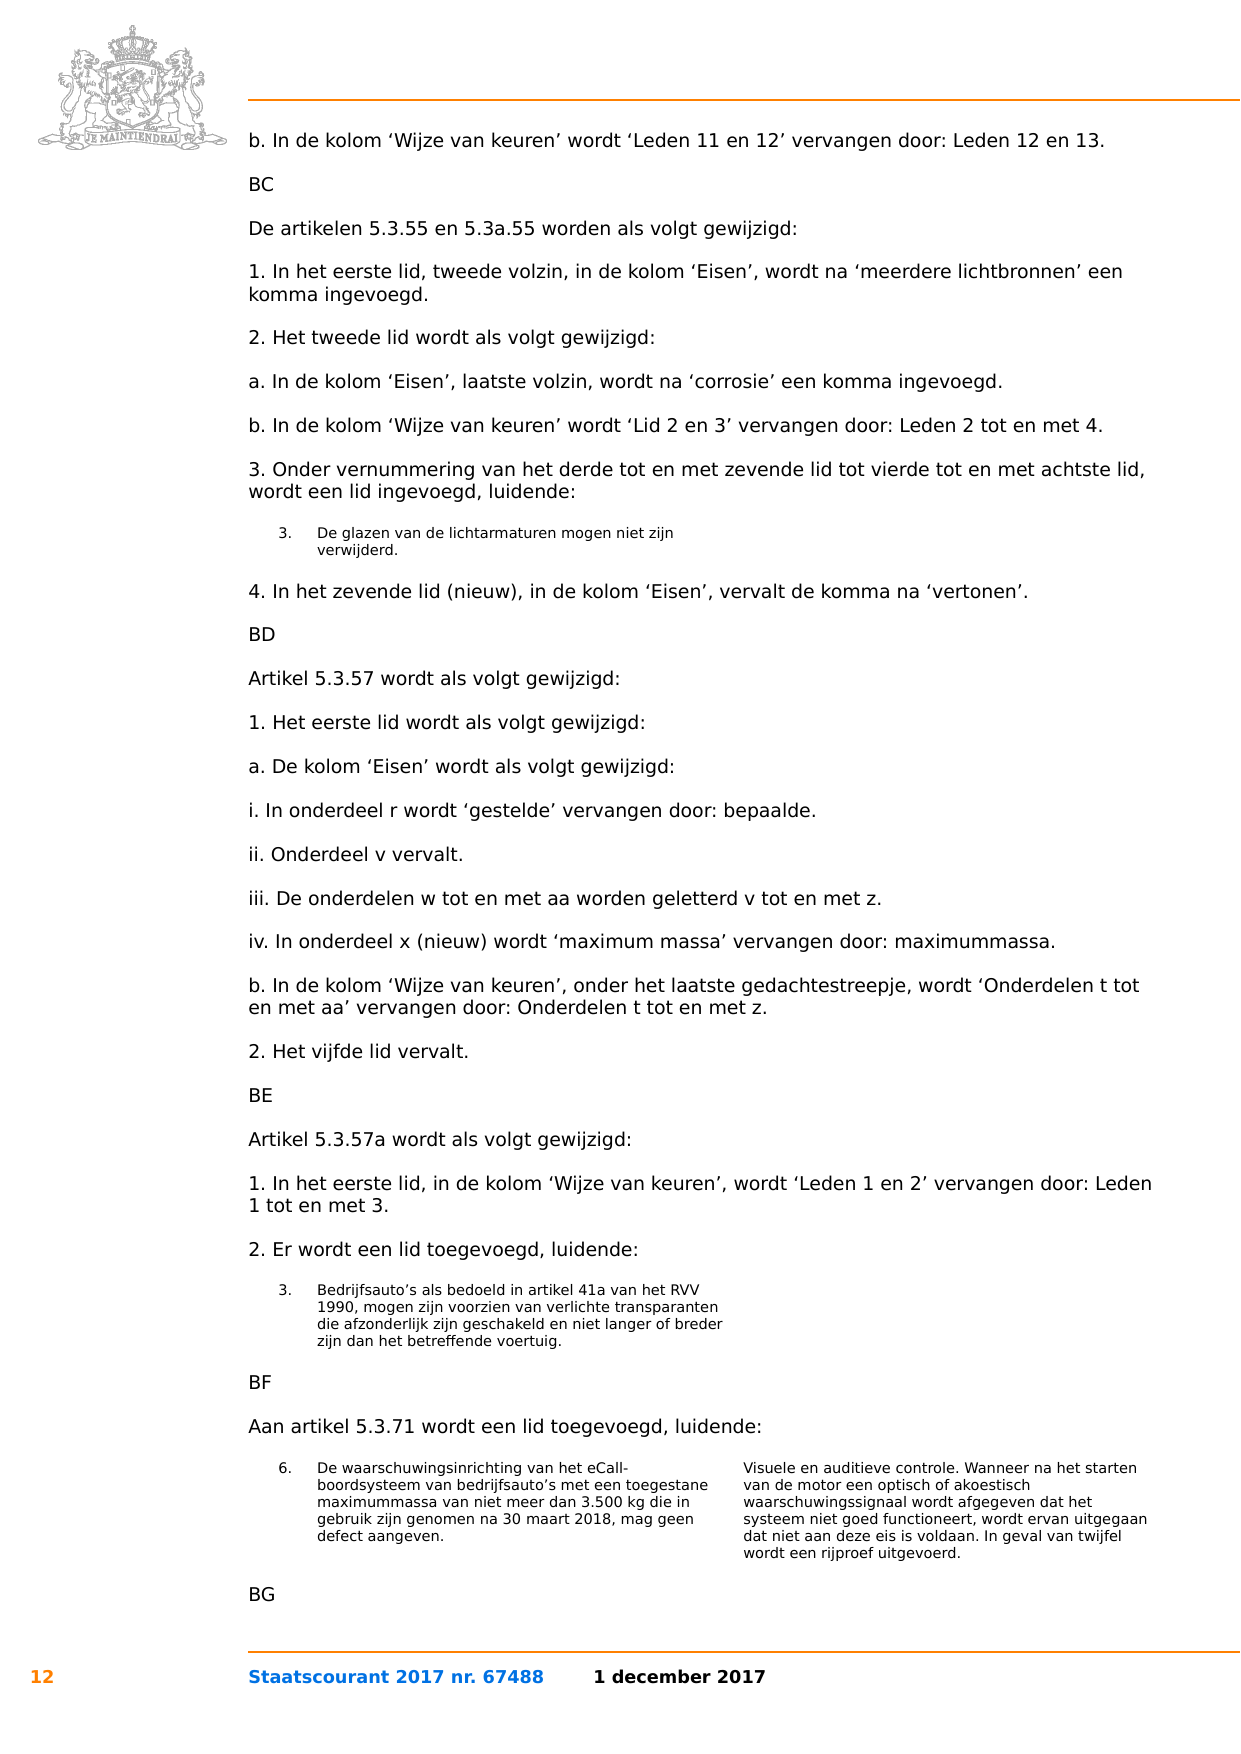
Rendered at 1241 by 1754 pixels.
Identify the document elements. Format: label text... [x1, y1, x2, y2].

text b. In de kolom ‘Wijze van keuren’ wordt ‘Leden 11 en 12’ vervangen door: Leden 12 en 13. [248, 130, 1163, 152]
table_header [737, 525, 1163, 559]
text 3. Onder vernummering van het derde tot en met zevende lid tot vierde tot en met achtste lid, wordt een lid ingevoegd, luidende: [248, 459, 1163, 503]
table_header Visuele en auditieve controle. Wanneer na het starten van de motor een optisch of akoestisch waarschuwingssignaal wordt afgegeven dat het systeem niet goed functioneert, wordt ervan uitgegaan dat niet aan deze eis is voldaan. In geval van twijfel wordt een rijproef uitgevoerd. [737, 1460, 1163, 1562]
table_header De waarschuwingsinrichting van het eCall-boordsysteem van bedrijfsauto’s met een toegestane maximummassa van niet meer dan 3.500 kg die in gebruik zijn genomen na 30 maart 2018, mag geen defect aangeven. [311, 1460, 737, 1562]
text ii. Onderdeel v vervalt. [248, 844, 1163, 866]
text 1. Het eerste lid wordt als volgt gewijzigd: [248, 712, 1163, 734]
text BC [248, 174, 1163, 196]
text b. In de kolom ‘Wijze van keuren’ wordt ‘Lid 2 en 3’ vervangen door: Leden 2 tot en met 4. [248, 415, 1163, 437]
text 2. Het tweede lid wordt als volgt gewijzigd: [248, 327, 1163, 349]
text BD [248, 624, 1163, 646]
text BG [248, 1583, 1163, 1606]
text Aan artikel 5.3.71 wordt een lid toegevoegd, luidende: [248, 1416, 1163, 1438]
text b. In de kolom ‘Wijze van keuren’, onder het laatste gedachtestreepje, wordt ‘Onderdelen t tot en met aa’ vervangen door: Onderdelen t tot en met z. [248, 975, 1163, 1019]
text 2. Er wordt een lid toegevoegd, luidende: [248, 1238, 1163, 1260]
text 1. In het eerste lid, in de kolom ‘Wijze van keuren’, wordt ‘Leden 1 en 2’ vervangen door: Leden 1 tot en met 3. [248, 1173, 1163, 1217]
text 2. Het vijfde lid vervalt. [248, 1041, 1163, 1063]
text 1. In het eerste lid, tweede volzin, in de kolom ‘Eisen’, wordt na ‘meerdere lichtbronnen’ een komma ingevoegd. [248, 261, 1163, 305]
text De artikelen 5.3.55 en 5.3a.55 worden als volgt gewijzigd: [248, 218, 1163, 239]
table_header Bedrijfsauto’s als bedoeld in artikel 41a van het RVV 1990, mogen zijn voorzien van verlichte transparanten die afzonderlijk zijn geschakeld en niet langer of breder zijn dan het betreffende voertuig. [311, 1282, 737, 1350]
text BE [248, 1085, 1163, 1107]
text iii. De onderdelen w tot en met aa worden geletterd v tot en met z. [248, 887, 1163, 909]
text 4. In het zevende lid (nieuw), in de kolom ‘Eisen’, vervalt de komma na ‘vertonen’. [248, 581, 1163, 602]
text iv. In onderdeel x (nieuw) wordt ‘maximum massa’ vervangen door: maximummassa. [248, 931, 1163, 953]
table_header 6. [278, 1460, 311, 1562]
table_header De glazen van de lichtarmaturen mogen niet zijn verwijderd. [311, 525, 737, 559]
table_header 3. [278, 1282, 311, 1350]
text Artikel 5.3.57 wordt als volgt gewijzigd: [248, 668, 1163, 690]
text BF [248, 1372, 1163, 1394]
text a. In de kolom ‘Eisen’, laatste volzin, wordt na ‘corrosie’ een komma ingevoegd. [248, 371, 1163, 393]
text a. De kolom ‘Eisen’ wordt als volgt gewijzigd: [248, 756, 1163, 778]
table_header [737, 1282, 1163, 1350]
picture [38, 25, 227, 150]
text Artikel 5.3.57a wordt als volgt gewijzigd: [248, 1129, 1163, 1151]
text i. In onderdeel r wordt ‘gestelde’ vervangen door: bepaalde. [248, 800, 1163, 822]
table_header 3. [278, 525, 311, 559]
